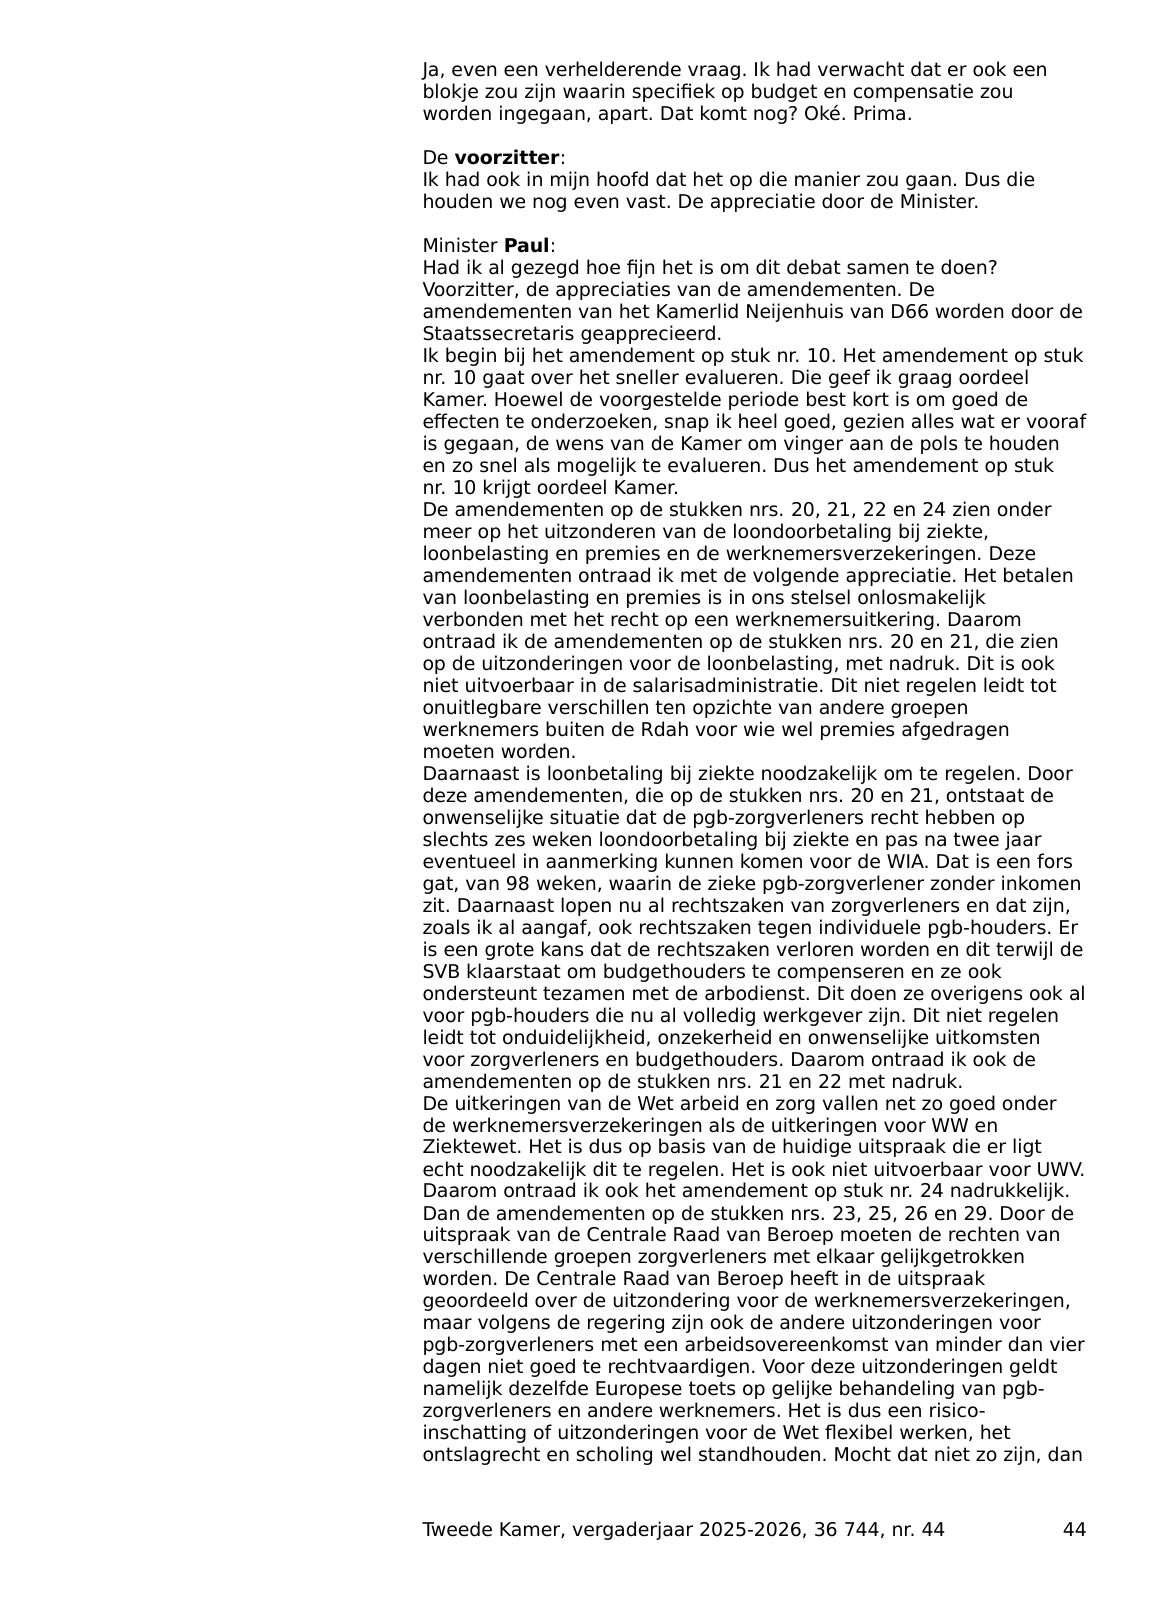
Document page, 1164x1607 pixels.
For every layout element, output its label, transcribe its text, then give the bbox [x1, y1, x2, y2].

text De uitkeringen van de Wet arbeid en zorg vallen net zo goed onder de werknemersverzekeringen als de uitkeringen voor WW en Ziektewet. Het is dus op basis van de huidige uitspraak die er ligt echt noodzakelijk dit te regelen. Het is ook niet uitvoerbaar voor UWV. Daarom ontraad ik ook het amendement op stuk nr. 24 nadrukkelijk. [422, 1092, 1087, 1202]
text Ik had ook in mijn hoofd dat het op die manier zou gaan. Dus die houden we nog even vast. De appreciatie door de Minister. [422, 169, 1087, 213]
text Had ik al gezegd hoe fijn het is om dit debat samen te doen? [422, 257, 1087, 279]
text De amendementen op de stukken nrs. 20, 21, 22 en 24 zien onder meer op het uitzonderen van de loondoorbetaling bij ziekte, loonbelasting en premies en de werknemersverzekeringen. Deze amendementen ontraad ik met de volgende appreciatie. Het betalen van loonbelasting en premies is in ons stelsel onlosmakelijk verbonden met het recht op een werknemersuitkering. Daarom ontraad ik de amendementen op de stukken nrs. 20 en 21, die zien op de uitzonderingen voor de loonbelasting, met nadruk. Dit is ook niet uitvoerbaar in de salarisadministratie. Dit niet regelen leidt tot onuitlegbare verschillen ten opzichte van andere groepen werknemers buiten de Rdah voor wie wel premies afgedragen moeten worden. [422, 499, 1087, 763]
text Voorzitter, de appreciaties van de amendementen. De amendementen van het Kamerlid Neijenhuis van D66 worden door de Staatssecretaris geapprecieerd. [422, 279, 1087, 345]
text Ik begin bij het amendement op stuk nr. 10. Het amendement op stuk nr. 10 gaat over het sneller evalueren. Die geef ik graag oordeel Kamer. Hoewel de voorgestelde periode best kort is om goed de effecten te onderzoeken, snap ik heel goed, gezien alles wat er vooraf is gegaan, de wens van de Kamer om vinger aan de pols te houden en zo snel als mogelijk te evalueren. Dus het amendement op stuk nr. 10 krijgt oordeel Kamer. [422, 345, 1087, 499]
text Ja, even een verhelderende vraag. Ik had verwacht dat er ook een blokje zou zijn waarin specifiek op budget en compensatie zou worden ingegaan, apart. Dat komt nog? Oké. Prima. [422, 59, 1087, 125]
text Dan de amendementen op de stukken nrs. 23, 25, 26 en 29. Door de uitspraak van de Centrale Raad van Beroep moeten de rechten van verschillende groepen zorgverleners met elkaar gelijkgetrokken worden. De Centrale Raad van Beroep heeft in de uitspraak geoordeeld over de uitzondering voor de werknemersverzekeringen, maar volgens de regering zijn ook de andere uitzonderingen voor pgb-zorgverleners met een arbeidsovereenkomst van minder dan vier dagen niet goed te rechtvaardigen. Voor deze uitzonderingen geldt namelijk dezelfde Europese toets op gelijke behandeling van pgb-zorgverleners en andere werknemers. Het is dus een risico-inschatting of uitzonderingen voor de Wet flexibel werken, het ontslagrecht en scholing wel standhouden. Mocht dat niet zo zijn, dan [422, 1202, 1087, 1466]
text Daarnaast is loonbetaling bij ziekte noodzakelijk om te regelen. Door deze amendementen, die op de stukken nrs. 20 en 21, ontstaat de onwenselijke situatie dat de pgb-zorgverleners recht hebben op slechts zes weken loondoorbetaling bij ziekte en pas na twee jaar eventueel in aanmerking kunnen komen voor de WIA. Dat is een fors gat, van 98 weken, waarin de zieke pgb-zorgverlener zonder inkomen zit. Daarnaast lopen nu al rechtszaken van zorgverleners en dat zijn, zoals ik al aangaf, ook rechtszaken tegen individuele pgb-houders. Er is een grote kans dat de rechtszaken verloren worden en dit terwijl de SVB klaarstaat om budgethouders te compenseren en ze ook ondersteunt tezamen met de arbodienst. Dit doen ze overigens ook al voor pgb-houders die nu al volledig werkgever zijn. Dit niet regelen leidt tot onduidelijkheid, onzekerheid en onwenselijke uitkomsten voor zorgverleners en budgethouders. Daarom ontraad ik ook de amendementen op de stukken nrs. 21 en 22 met nadruk. [422, 763, 1087, 1092]
text De voorzitter: [422, 147, 1087, 169]
text Minister Paul: [422, 235, 1087, 257]
